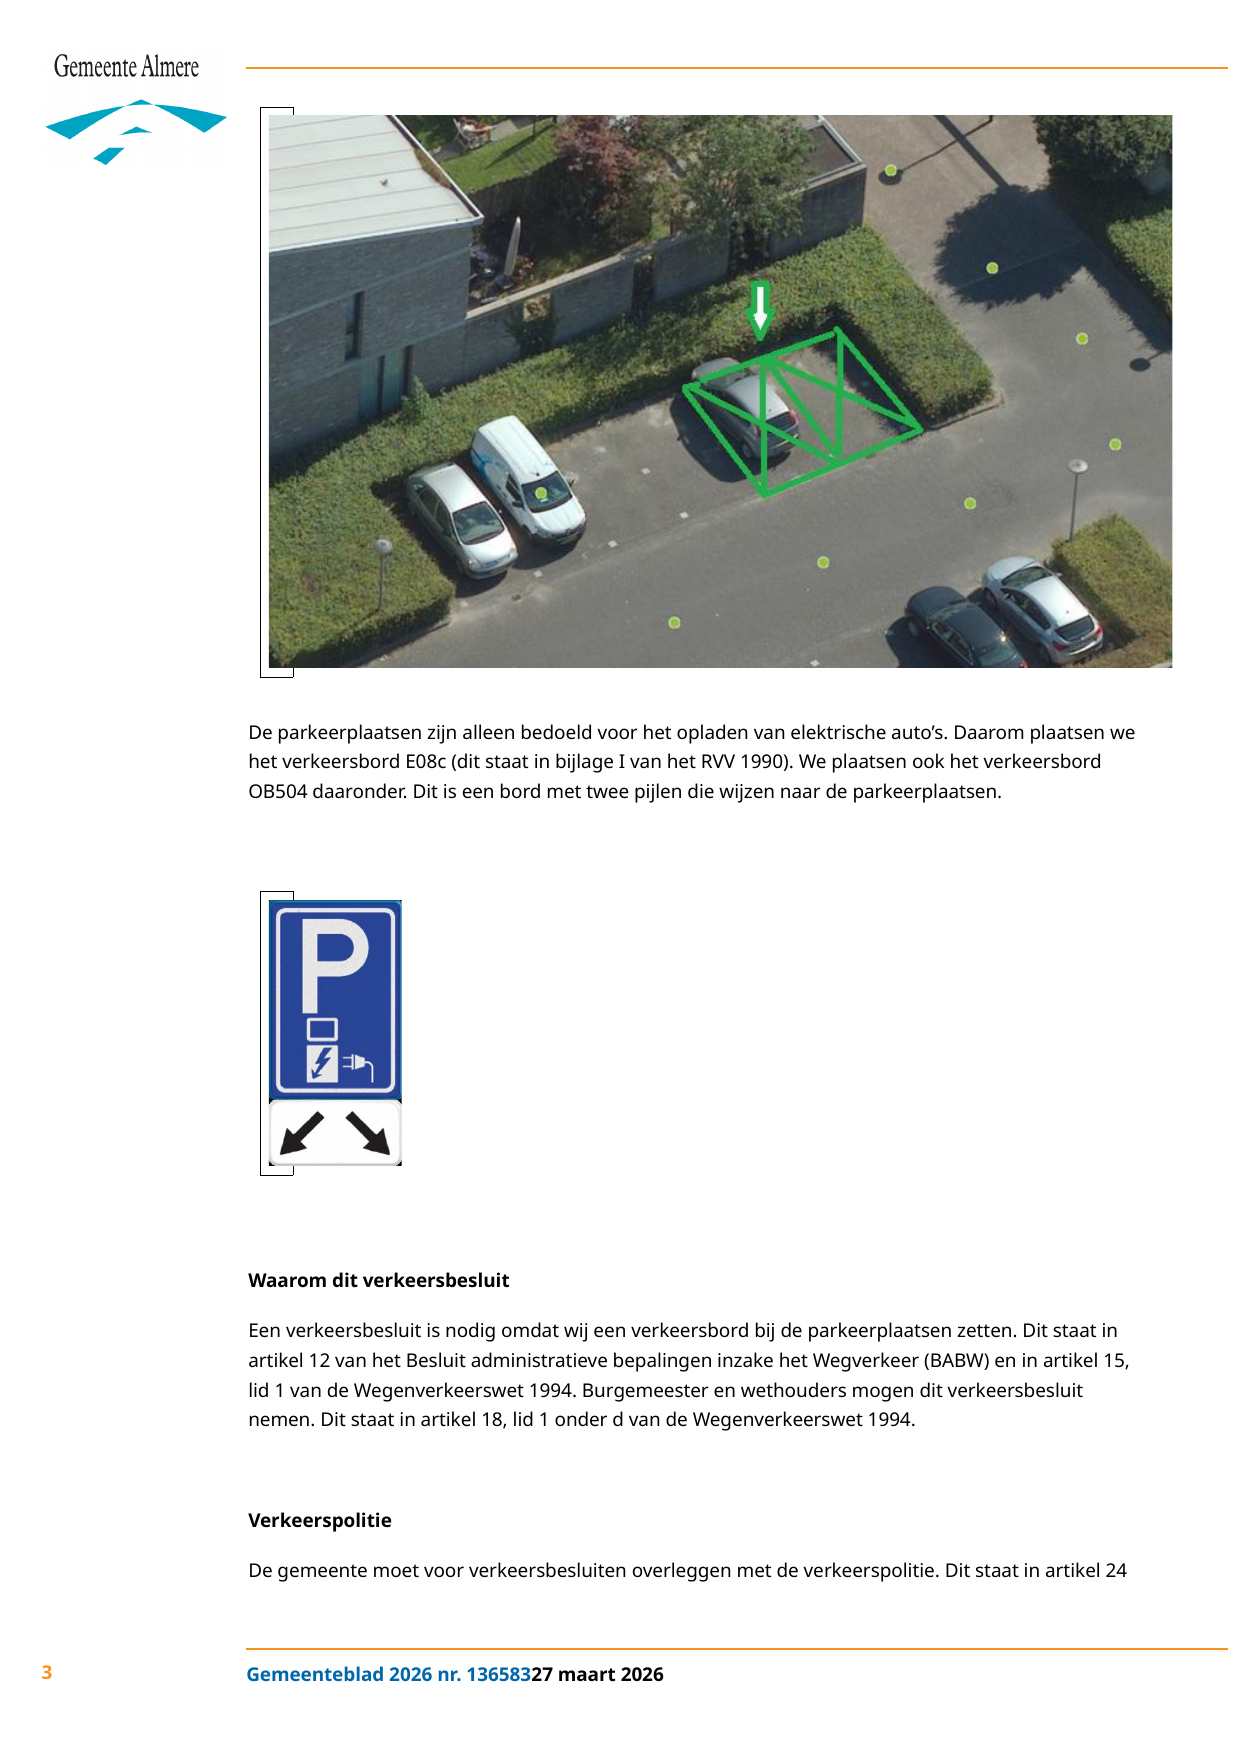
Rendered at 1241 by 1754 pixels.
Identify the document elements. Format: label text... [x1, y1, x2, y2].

text De parkeerplaatsen zijn alleen bedoeld voor het opladen van elektrische auto’s. Daarom plaatsen we het verkeersbord E08c (dit staat in bijlage I van het RVV 1990). We plaatsen ook het verkeersbord OB504 daaronder. Dit is een bord met twee pijlen die wijzen naar de parkeerplaatsen. [248, 719, 1152, 804]
text Verkeerspolitie [248, 1507, 1152, 1533]
picture [268, 900, 402, 1166]
text Waarom dit verkeersbesluit [248, 1267, 1152, 1293]
text Een verkeersbesluit is nodig omdat wij een verkeersbord bij de parkeerplaatsen zetten. Dit staat in artikel 12 van het Besluit administratieve bepalingen inzake het Wegverkeer (BABW) en in artikel 15, lid 1 van de Wegenverkeerswet 1994. Burgemeester en wethouders mogen dit verkeersbesluit nemen. Dit staat in artikel 18, lid 1 onder d van de Wegenverkeerswet 1994. [248, 1318, 1152, 1432]
picture [268, 115, 1173, 668]
text De gemeente moet voor verkeersbesluiten overleggen met de verkeerspolitie. Dit staat in artikel 24 [248, 1558, 1152, 1583]
picture [41, 47, 231, 172]
